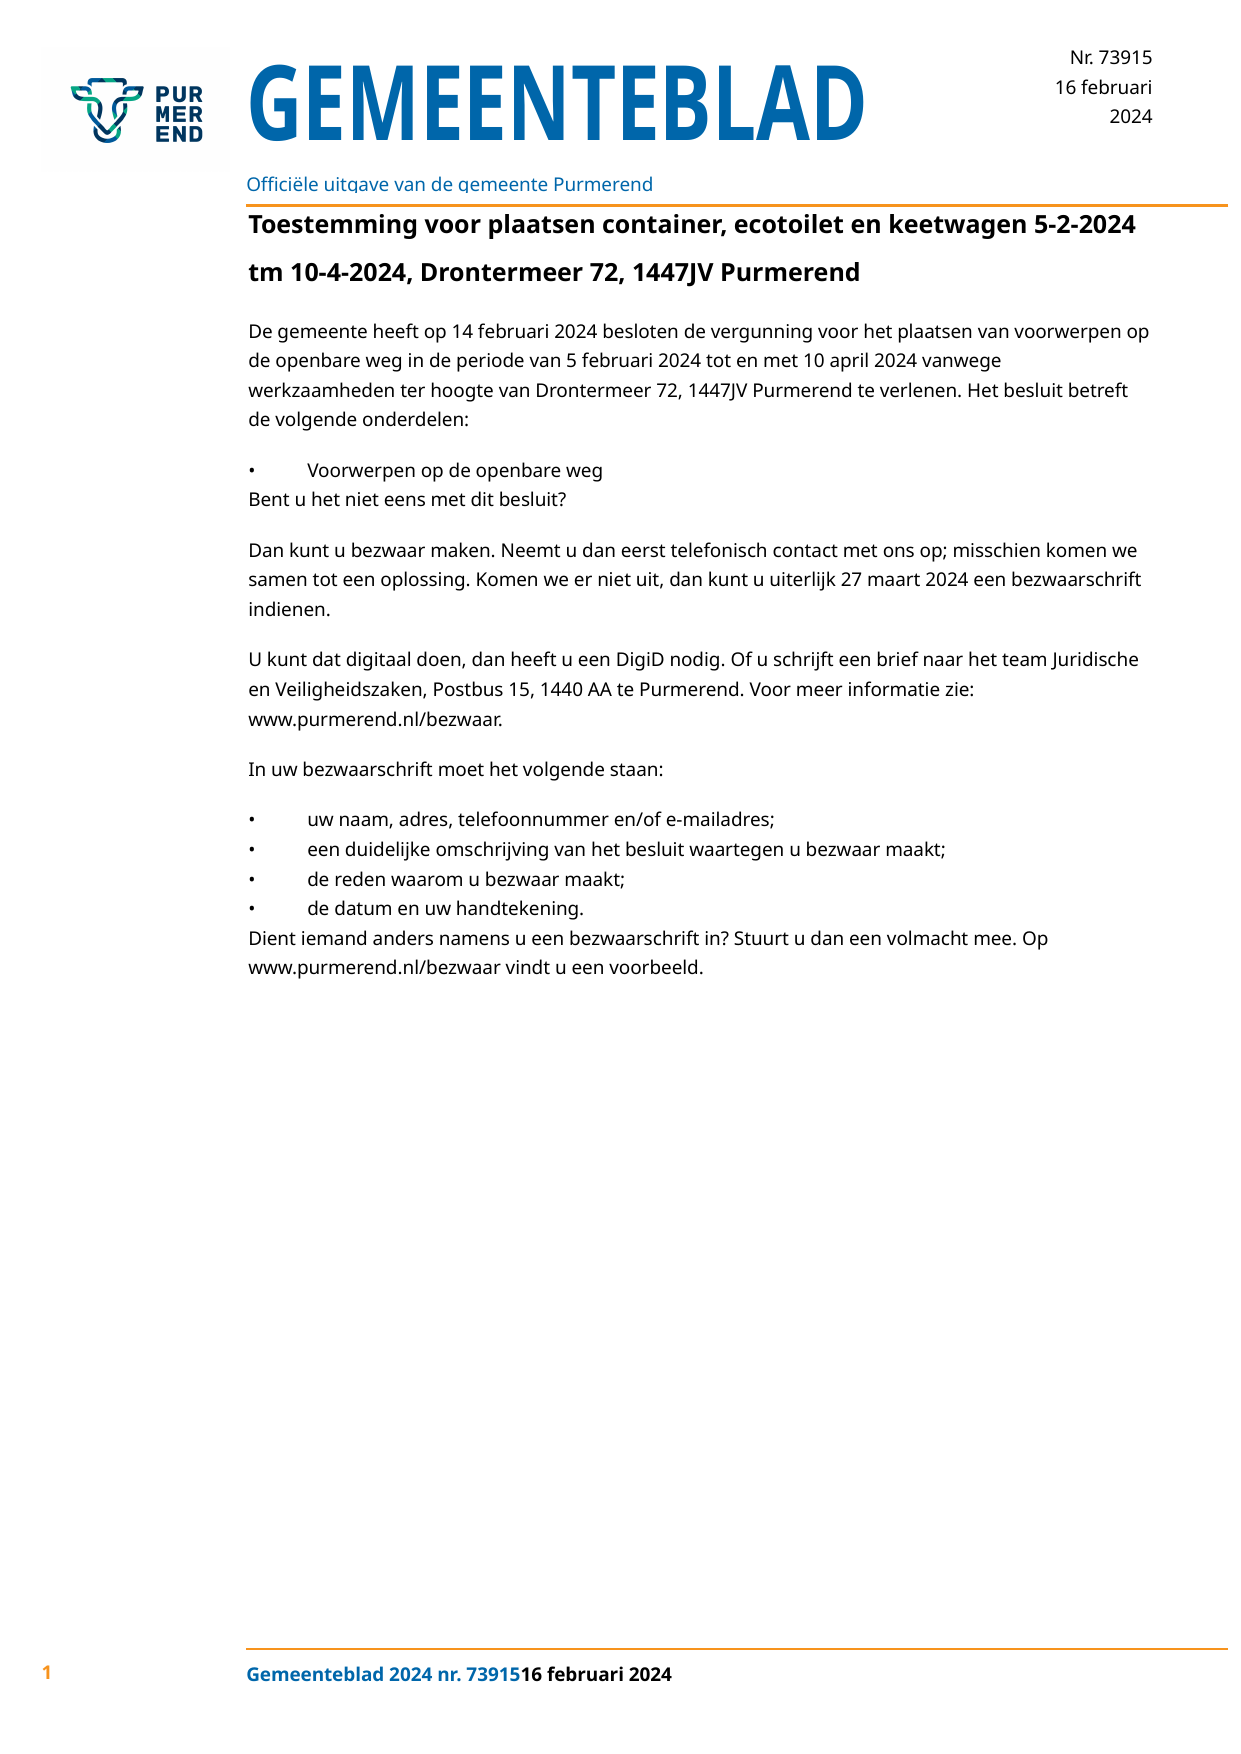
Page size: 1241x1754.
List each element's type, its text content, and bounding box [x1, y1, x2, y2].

text In uw bezwaarschrift moet het volgende staan: [248, 756, 1152, 782]
text Toestemming voor plaatsen container, ecotoilet en keetwagen 5-2-2024 tm 10-4-2024, Drontermeer 72, 1447JV Purmerend [248, 207, 1152, 288]
list uw naam, adres, telefoonnummer en/of e-mailadres; [248, 807, 1152, 832]
text Bent u het niet eens met dit besluit? [248, 487, 1152, 512]
text Dient iemand anders namens u een bezwaarschrift in? Stuurt u dan een volmacht mee. Op www.purmerend.nl/bezwaar vindt u een voorbeeld. [248, 925, 1152, 980]
list de datum en uw handtekening. [248, 895, 1152, 921]
text De gemeente heeft op 14 februari 2024 besloten de vergunning voor het plaatsen van voorwerpen op de openbare weg in de periode van 5 februari 2024 tot en met 10 april 2024 vanwege werkzaamheden ter hoogte van Drontermeer 72, 1447JV Purmerend te verlenen. Het besluit betreft de volgende onderdelen: [248, 318, 1152, 432]
list Voorwerpen op de openbare weg [248, 457, 1152, 483]
picture [41, 47, 231, 172]
list een duidelijke omschrijving van het besluit waartegen u bezwaar maakt; [248, 836, 1152, 862]
list de reden waarom u bezwaar maakt; [248, 866, 1152, 892]
text Dan kunt u bezwaar maken. Neemt u dan eerst telefonisch contact met ons op; misschien komen we samen tot een oplossing. Komen we er niet uit, dan kunt u uiterlijk 27 maart 2024 een bezwaarschrift indienen. [248, 537, 1152, 622]
text U kunt dat digitaal doen, dan heeft u een DigiD nodig. Of u schrijft een brief naar het team Juridische en Veiligheidszaken, Postbus 15, 1440 AA te Purmerend. Voor meer informatie zie: www.purmerend.nl/bezwaar. [248, 647, 1152, 732]
